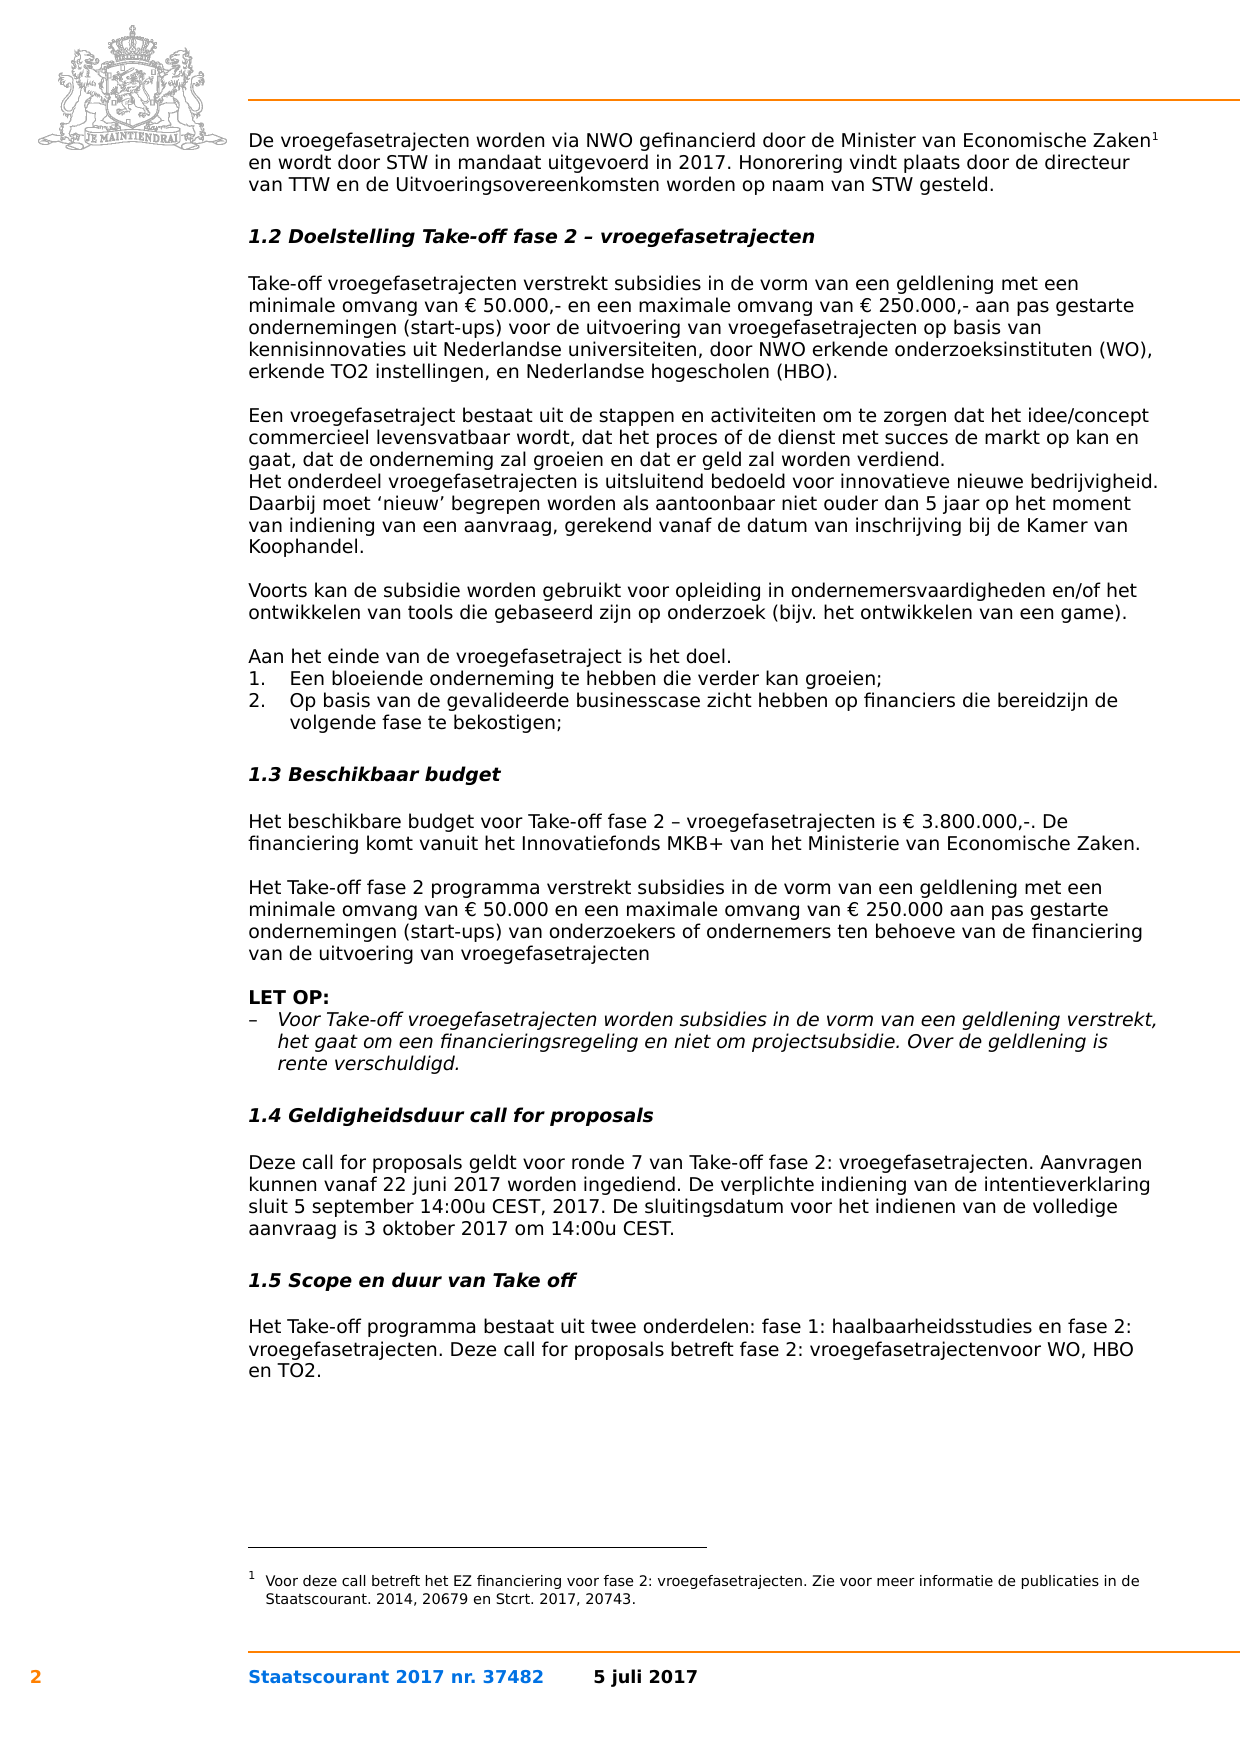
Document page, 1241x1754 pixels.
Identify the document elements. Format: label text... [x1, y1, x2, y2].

subtitle 1.3 Beschikbaar budget [248, 764, 1163, 786]
text Voor deze call betreft het EZ financiering voor fase 2: vroegefasetrajecten. Zie voor meer informatie de publicaties in de Staatscourant. 2014, 20679 en Stcrt. 2017, 20743. [248, 1569, 1163, 1608]
picture [38, 25, 227, 150]
text Take-off vroegefasetrajecten verstrekt subsidies in de vorm van een geldlening met een minimale omvang van € 50.000,- en een maximale omvang van € 250.000,- aan pas gestarte ondernemingen (start-ups) voor de uitvoering van vroegefasetrajecten op basis van kennisinnovaties uit Nederlandse universiteiten, door NWO erkende onderzoeksinstituten (WO), erkende TO2 instellingen, en Nederlandse hogescholen (HBO). [248, 273, 1163, 383]
text Het onderdeel vroegefasetrajecten is uitsluitend bedoeld voor innovatieve nieuwe bedrijvigheid. Daarbij moet ‘nieuw’ begrepen worden als aantoonbaar niet ouder dan 5 jaar op het moment van indiening van een aanvraag, gerekend vanaf de datum van inschrijving bij de Kamer van Koophandel. [248, 471, 1163, 558]
subtitle 1.4 Geldigheidsduur call for proposals [248, 1104, 1163, 1127]
text 1. Een bloeiende onderneming te hebben die verder kan groeien; [248, 668, 1163, 690]
text Het Take-off fase 2 programma verstrekt subsidies in de vorm van een geldlening met een minimale omvang van € 50.000 en een maximale omvang van € 250.000 aan pas gestarte ondernemingen (start-ups) van onderzoekers of ondernemers ten behoeve van de financiering van de uitvoering van vroegefasetrajecten [248, 877, 1163, 965]
subtitle 1.5 Scope en duur van Take off [248, 1269, 1163, 1291]
text – Voor Take-off vroegefasetrajecten worden subsidies in de vorm van een geldlening verstrekt, het gaat om een financieringsregeling en niet om projectsubsidie. Over de geldlening is rente verschuldigd. [248, 1009, 1163, 1074]
text Voorts kan de subsidie worden gebruikt voor opleiding in ondernemersvaardigheden en/of het ontwikkelen van tools die gebaseerd zijn op onderzoek (bijv. het ontwikkelen van een game). [248, 580, 1163, 624]
text Het beschikbare budget voor Take-off fase 2 – vroegefasetrajecten is € 3.800.000,-. De financiering komt vanuit het Innovatiefonds MKB+ van het Ministerie van Economische Zaken. [248, 811, 1163, 855]
text Deze call for proposals geldt voor ronde 7 van Take-off fase 2: vroegefasetrajecten. Aanvragen kunnen vanaf 22 juni 2017 worden ingediend. De verplichte indiening van de intentieverklaring sluit 5 september 14:00u CEST, 2017. De sluitingsdatum voor het indienen van de volledige aanvraag is 3 oktober 2017 om 14:00u CEST. [248, 1152, 1163, 1239]
text Het Take-off programma bestaat uit twee onderdelen: fase 1: haalbaarheidsstudies en fase 2: vroegefasetrajecten. Deze call for proposals betreft fase 2: vroegefasetrajectenvoor WO, HBO en TO2. [248, 1316, 1163, 1382]
text Aan het einde van de vroegefasetraject is het doel. [248, 646, 1163, 668]
text De vroegefasetrajecten worden via NWO gefinancierd door de Minister van Economische Zaken en wordt door STW in mandaat uitgevoerd in 2017. Honorering vindt plaats door de directeur van TTW en de Uitvoeringsovereenkomsten worden op naam van STW gesteld. [248, 130, 1163, 196]
subtitle 1.2 Doelstelling Take-off fase 2 – vroegefasetrajecten [248, 226, 1163, 248]
text 2. Op basis van de gevalideerde businesscase zicht hebben op financiers die bereidzijn de volgende fase te bekostigen; [248, 690, 1163, 734]
text Een vroegefasetraject bestaat uit de stappen en activiteiten om te zorgen dat het idee/concept commercieel levensvatbaar wordt, dat het proces of de dienst met succes de markt op kan en gaat, dat de onderneming zal groeien en dat er geld zal worden verdiend. [248, 404, 1163, 471]
text LET OP: [248, 987, 1163, 1009]
